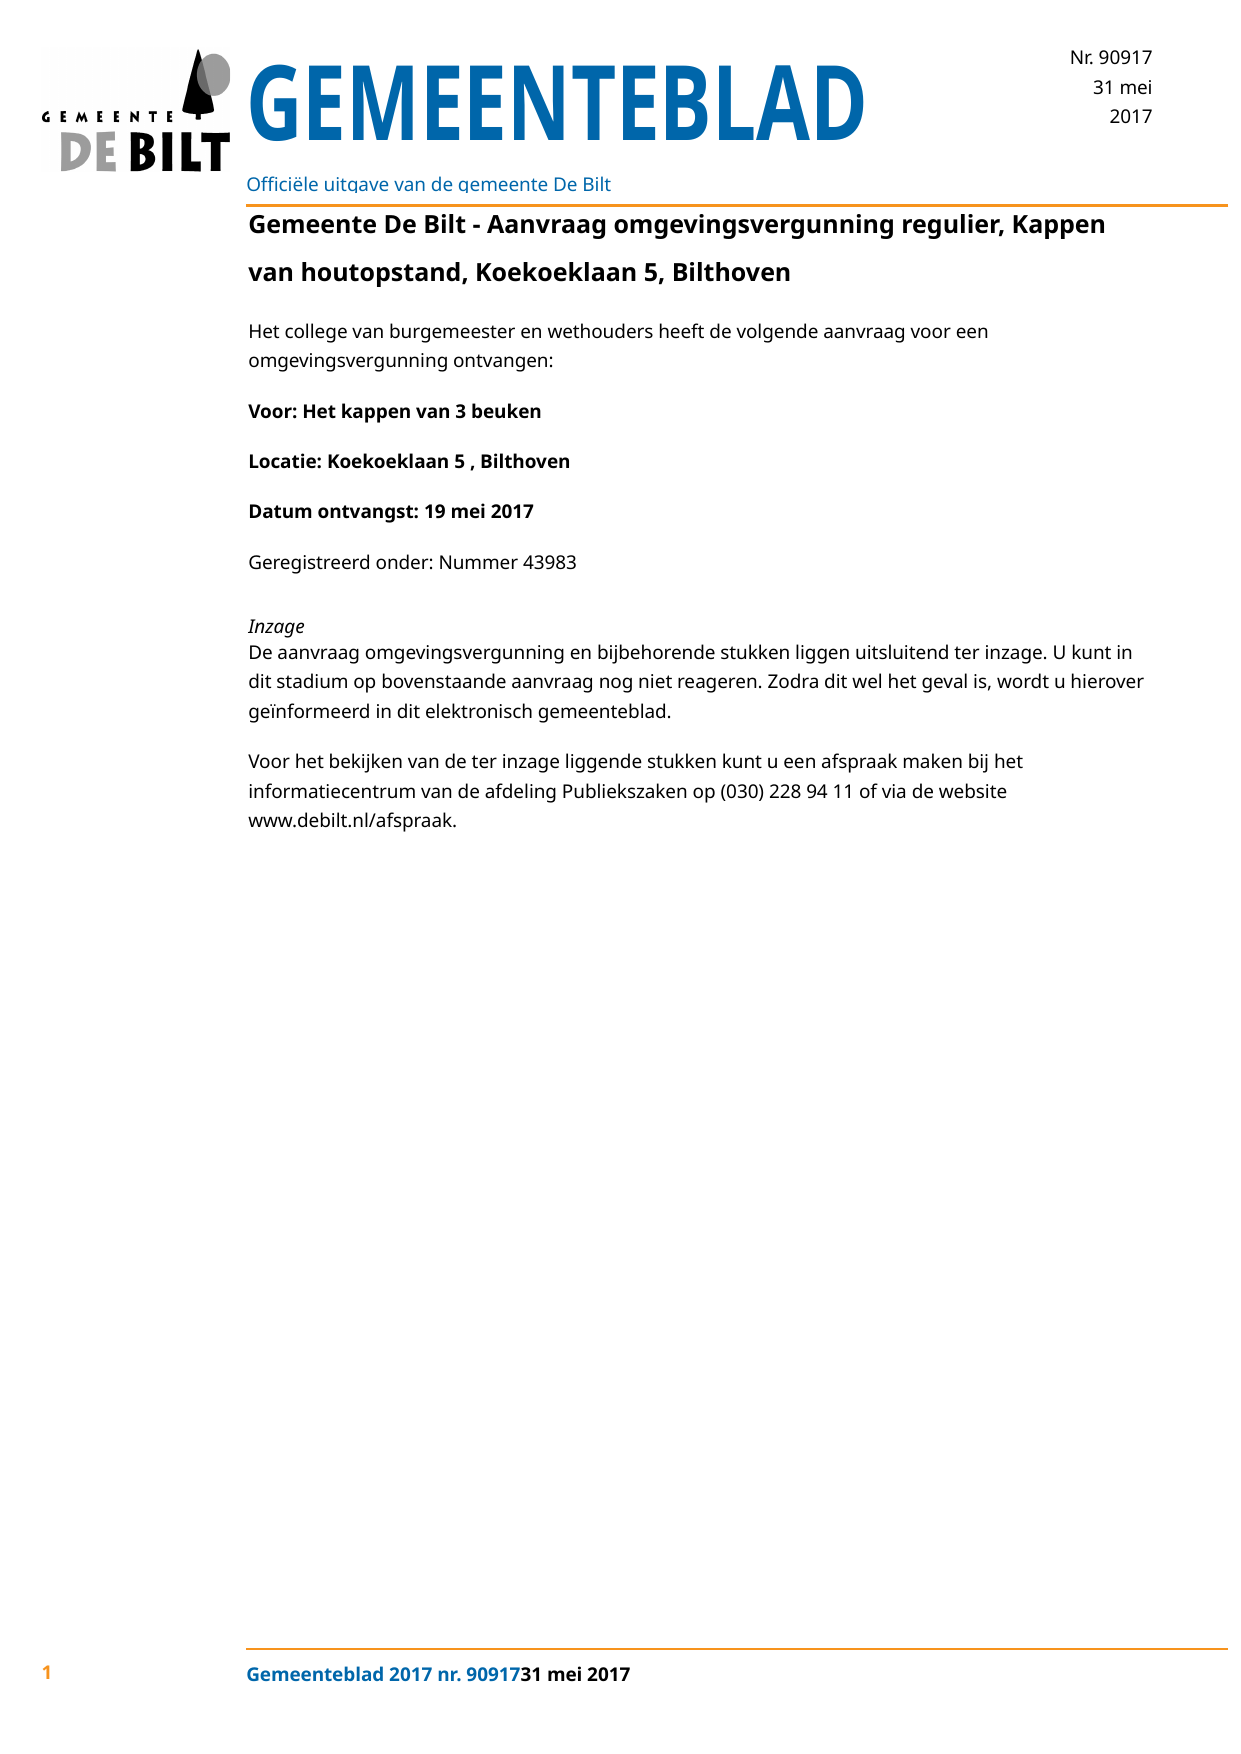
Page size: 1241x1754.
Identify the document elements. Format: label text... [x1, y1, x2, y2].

text Voor: Het kappen van 3 beuken [248, 398, 1152, 424]
text Datum ontvangst: 19 mei 2017 [248, 499, 1152, 524]
text Gemeente De Bilt - Aanvraag omgevingsvergunning regulier, Kappen van houtopstand, Koekoeklaan 5, Bilthoven [248, 207, 1152, 288]
text Het college van burgemeester en wethouders heeft de volgende aanvraag voor een omgevingsvergunning ontvangen: [248, 318, 1152, 373]
picture [41, 47, 231, 172]
text De aanvraag omgevingsvergunning en bijbehorende stukken liggen uitsluitend ter inzage. U kunt in dit stadium op bovenstaande aanvraag nog niet reageren. Zodra dit wel het geval is, wordt u hierover geïnformeerd in dit elektronisch gemeenteblad. [248, 639, 1152, 724]
text Voor het bekijken van de ter inzage liggende stukken kunt u een afspraak maken bij het informatiecentrum van de afdeling Publiekszaken op (030) 228 94 11 of via de website www.debilt.nl/afspraak. [248, 748, 1152, 833]
text Inzage [248, 613, 1152, 639]
text Locatie: Koekoeklaan 5 , Bilthoven [248, 448, 1152, 474]
text Geregistreerd onder: Nummer 43983 [248, 549, 1152, 575]
